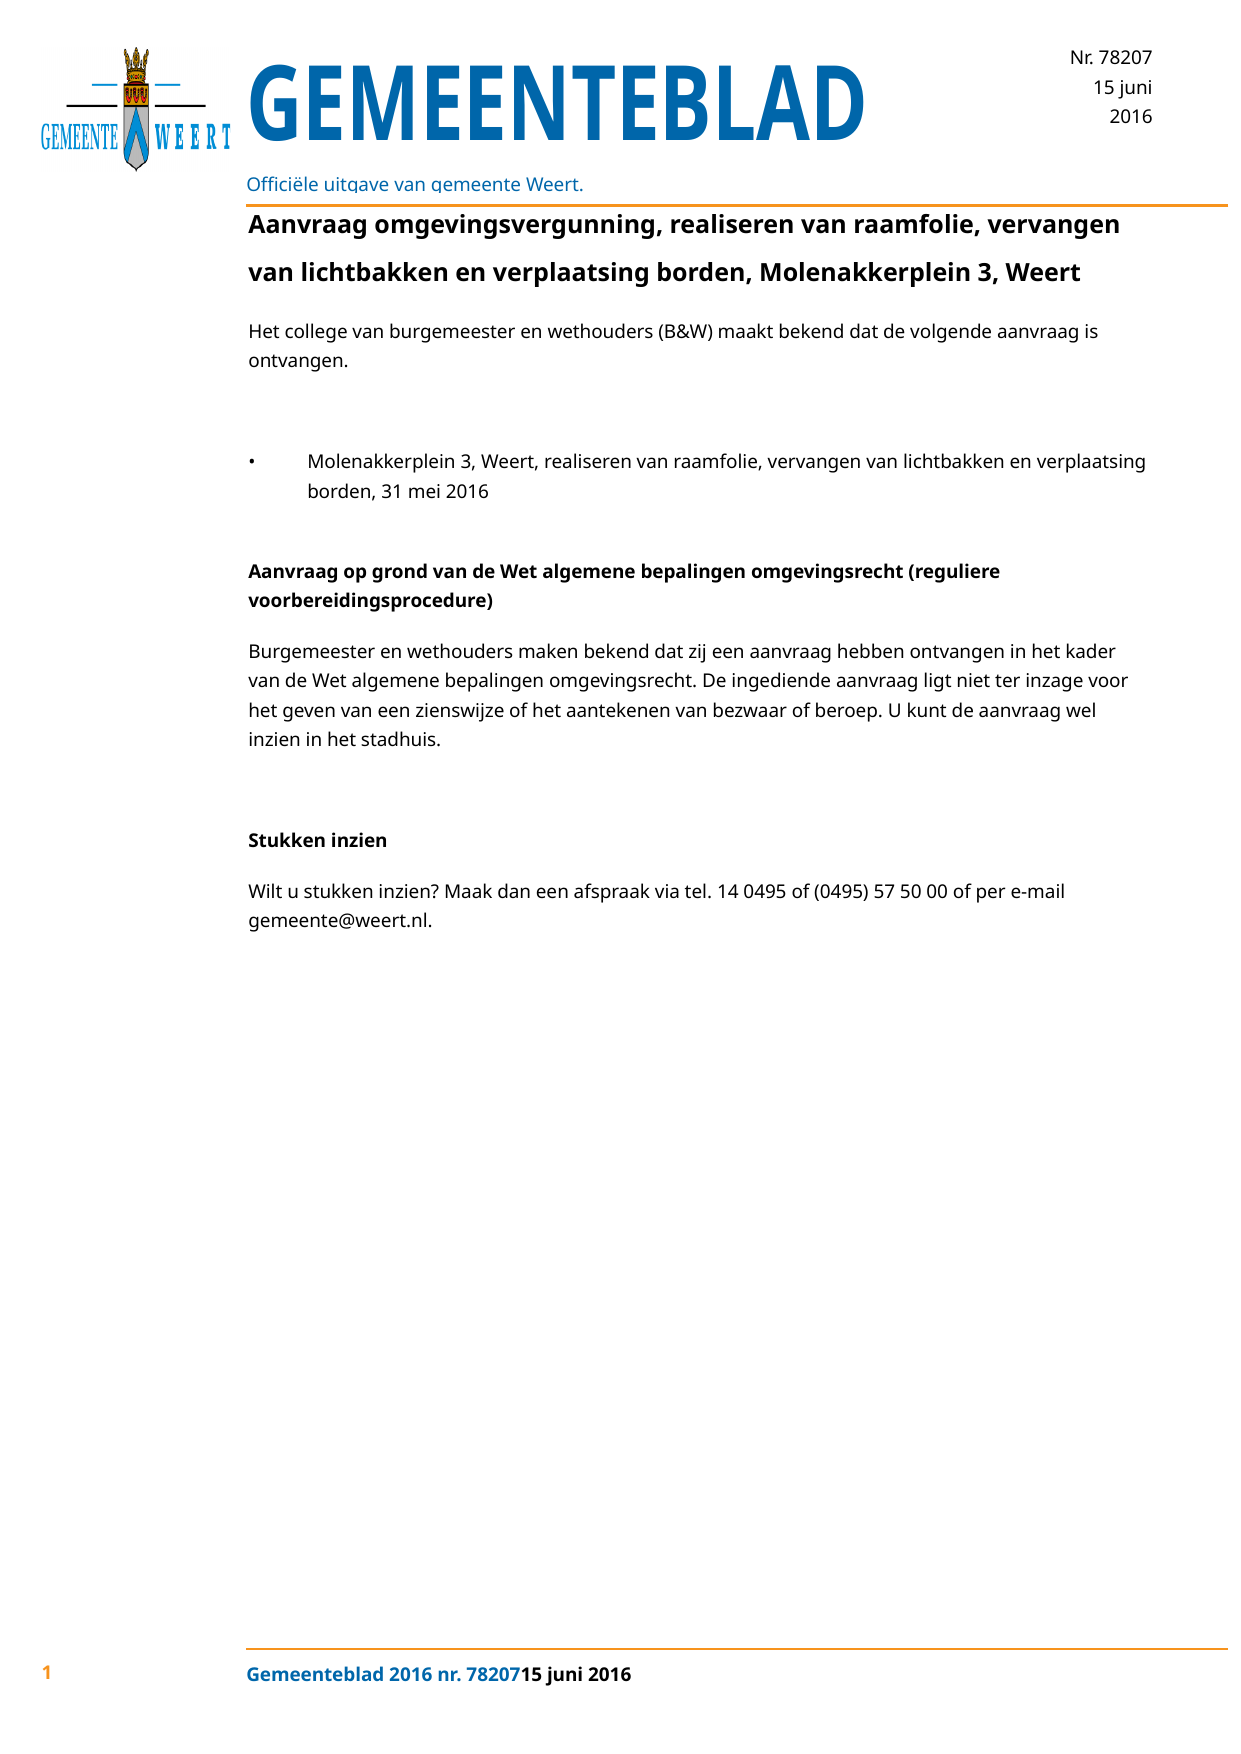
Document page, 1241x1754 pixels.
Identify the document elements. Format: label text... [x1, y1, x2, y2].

text Het college van burgemeester en wethouders (B&W) maakt bekend dat de volgende aanvraag is ontvangen. [248, 318, 1152, 373]
text Burgemeester en wethouders maken bekend dat zij een aanvraag hebben ontvangen in het kader van de Wet algemene bepalingen omgevingsrecht. De ingediende aanvraag ligt niet ter inzage voor het geven van een zienswijze of het aantekenen van bezwaar of beroep. U kunt de aanvraag wel inzien in het stadhuis. [248, 638, 1152, 752]
text Aanvraag omgevingsvergunning, realiseren van raamfolie, vervangen van lichtbakken en verplaatsing borden, Molenakkerplein 3, Weert [248, 207, 1152, 288]
text Aanvraag op grond van de Wet algemene bepalingen omgevingsrecht (reguliere voorbereidingsprocedure) [248, 558, 1152, 613]
text Wilt u stukken inzien? Maak dan een afspraak via tel. 14 0495 of (0495) 57 50 00 of per e-mail gemeente@weert.nl. [248, 878, 1152, 933]
list Molenakkerplein 3, Weert, realiseren van raamfolie, vervangen van lichtbakken en verplaatsing borden, 31 mei 2016 [248, 448, 1152, 504]
picture [41, 47, 231, 172]
text Stukken inzien [248, 827, 1152, 853]
